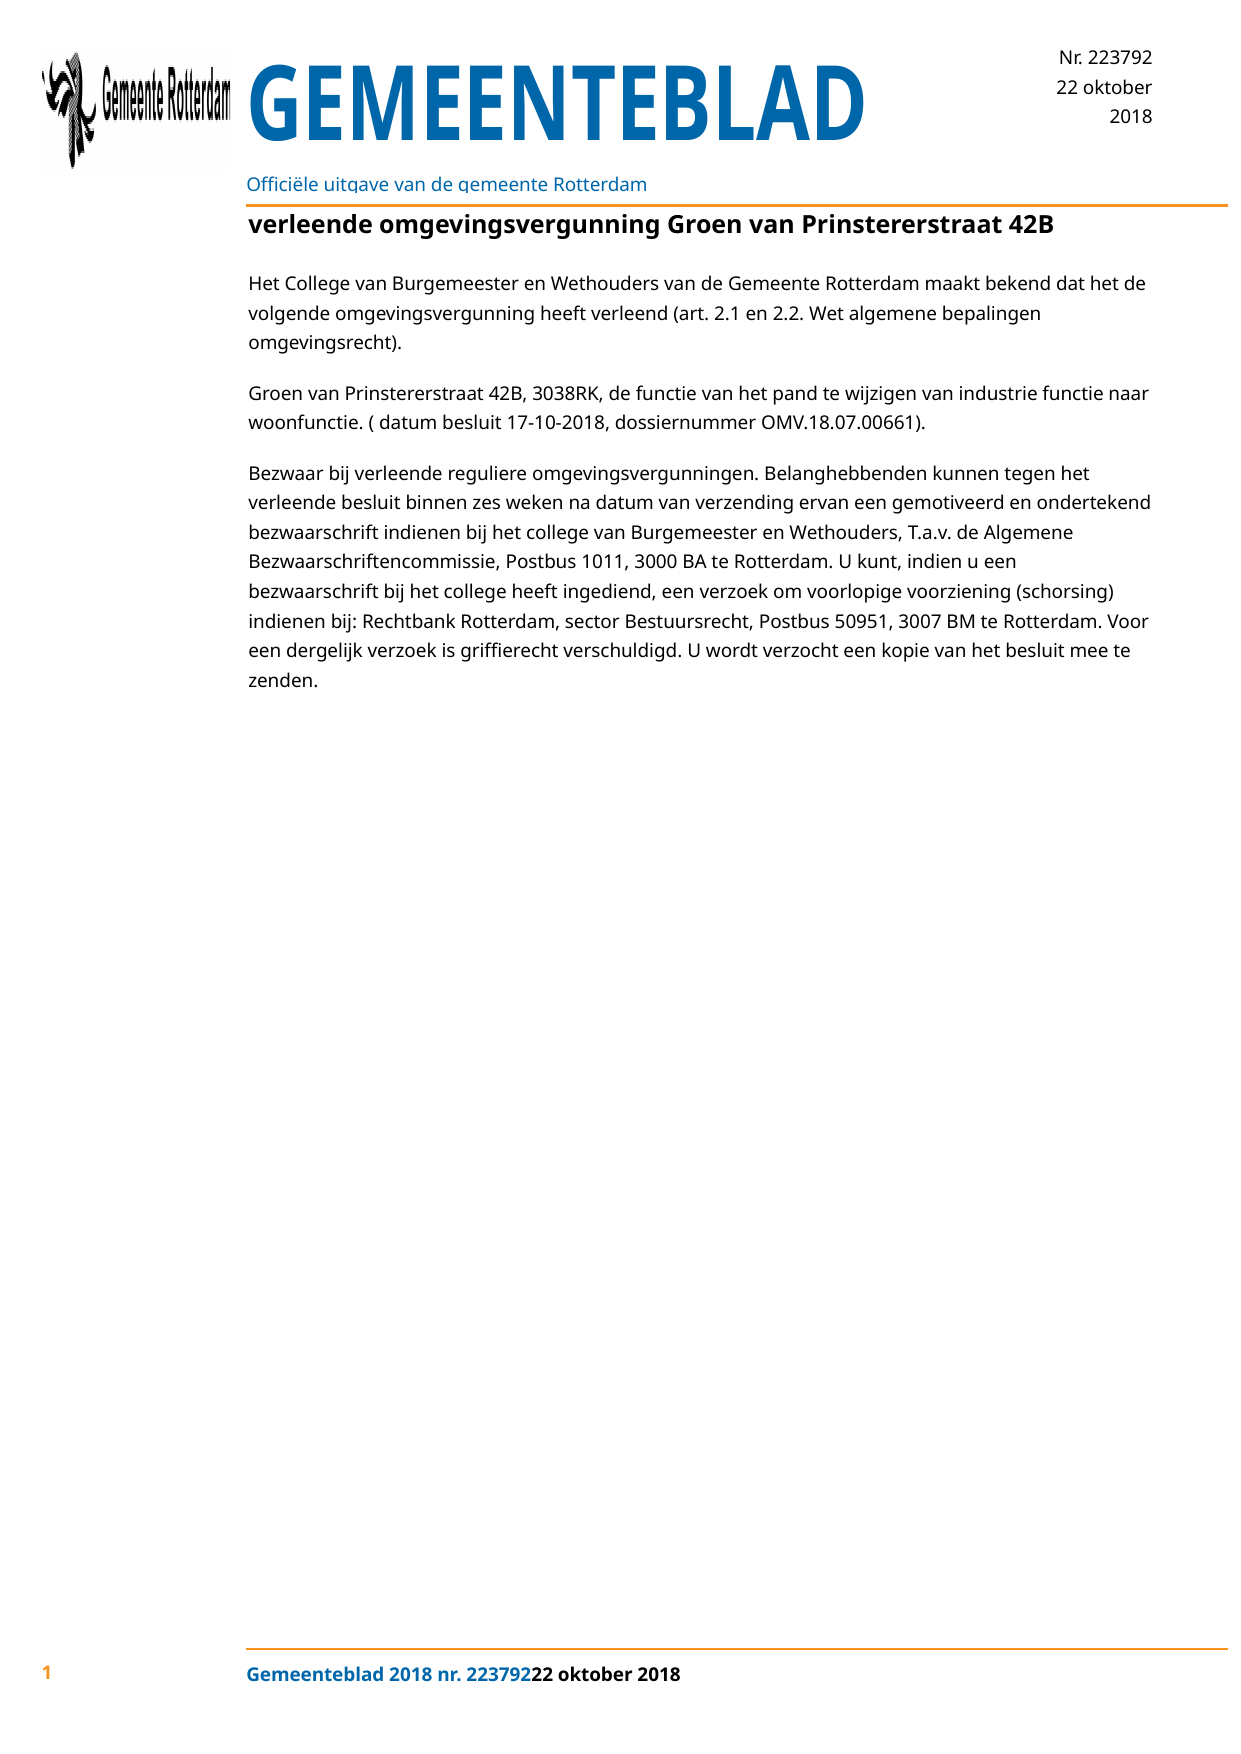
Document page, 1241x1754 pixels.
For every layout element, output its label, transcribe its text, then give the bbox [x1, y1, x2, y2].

text Bezwaar bij verleende reguliere omgevingsvergunningen. Belanghebbenden kunnen tegen het verleende besluit binnen zes weken na datum van verzending ervan een gemotiveerd en ondertekend bezwaarschrift indienen bij het college van Burgemeester en Wethouders, T.a.v. de Algemene Bezwaarschriftencommissie, Postbus 1011, 3000 BA te Rotterdam. U kunt, indien u een bezwaarschrift bij het college heeft ingediend, een verzoek om voorlopige voorziening (schorsing) indienen bij: Rechtbank Rotterdam, sector Bestuursrecht, Postbus 50951, 3007 BM te Rotterdam. Voor een dergelijk verzoek is griffierecht verschuldigd. U wordt verzocht een kopie van het besluit mee te zenden. [248, 460, 1152, 693]
picture [41, 47, 231, 172]
text Het College van Burgemeester en Wethouders van de Gemeente Rotterdam maakt bekend dat het de volgende omgevingsvergunning heeft verleend (art. 2.1 en 2.2. Wet algemene bepalingen omgevingsrecht). [248, 270, 1152, 355]
text Groen van Prinstererstraat 42B, 3038RK, de functie van het pand te wijzigen van industrie functie naar woonfunctie. ( datum besluit 17-10-2018, dossiernummer OMV.18.07.00661). [248, 380, 1152, 435]
text verleende omgevingsvergunning Groen van Prinstererstraat 42B [248, 207, 1152, 241]
